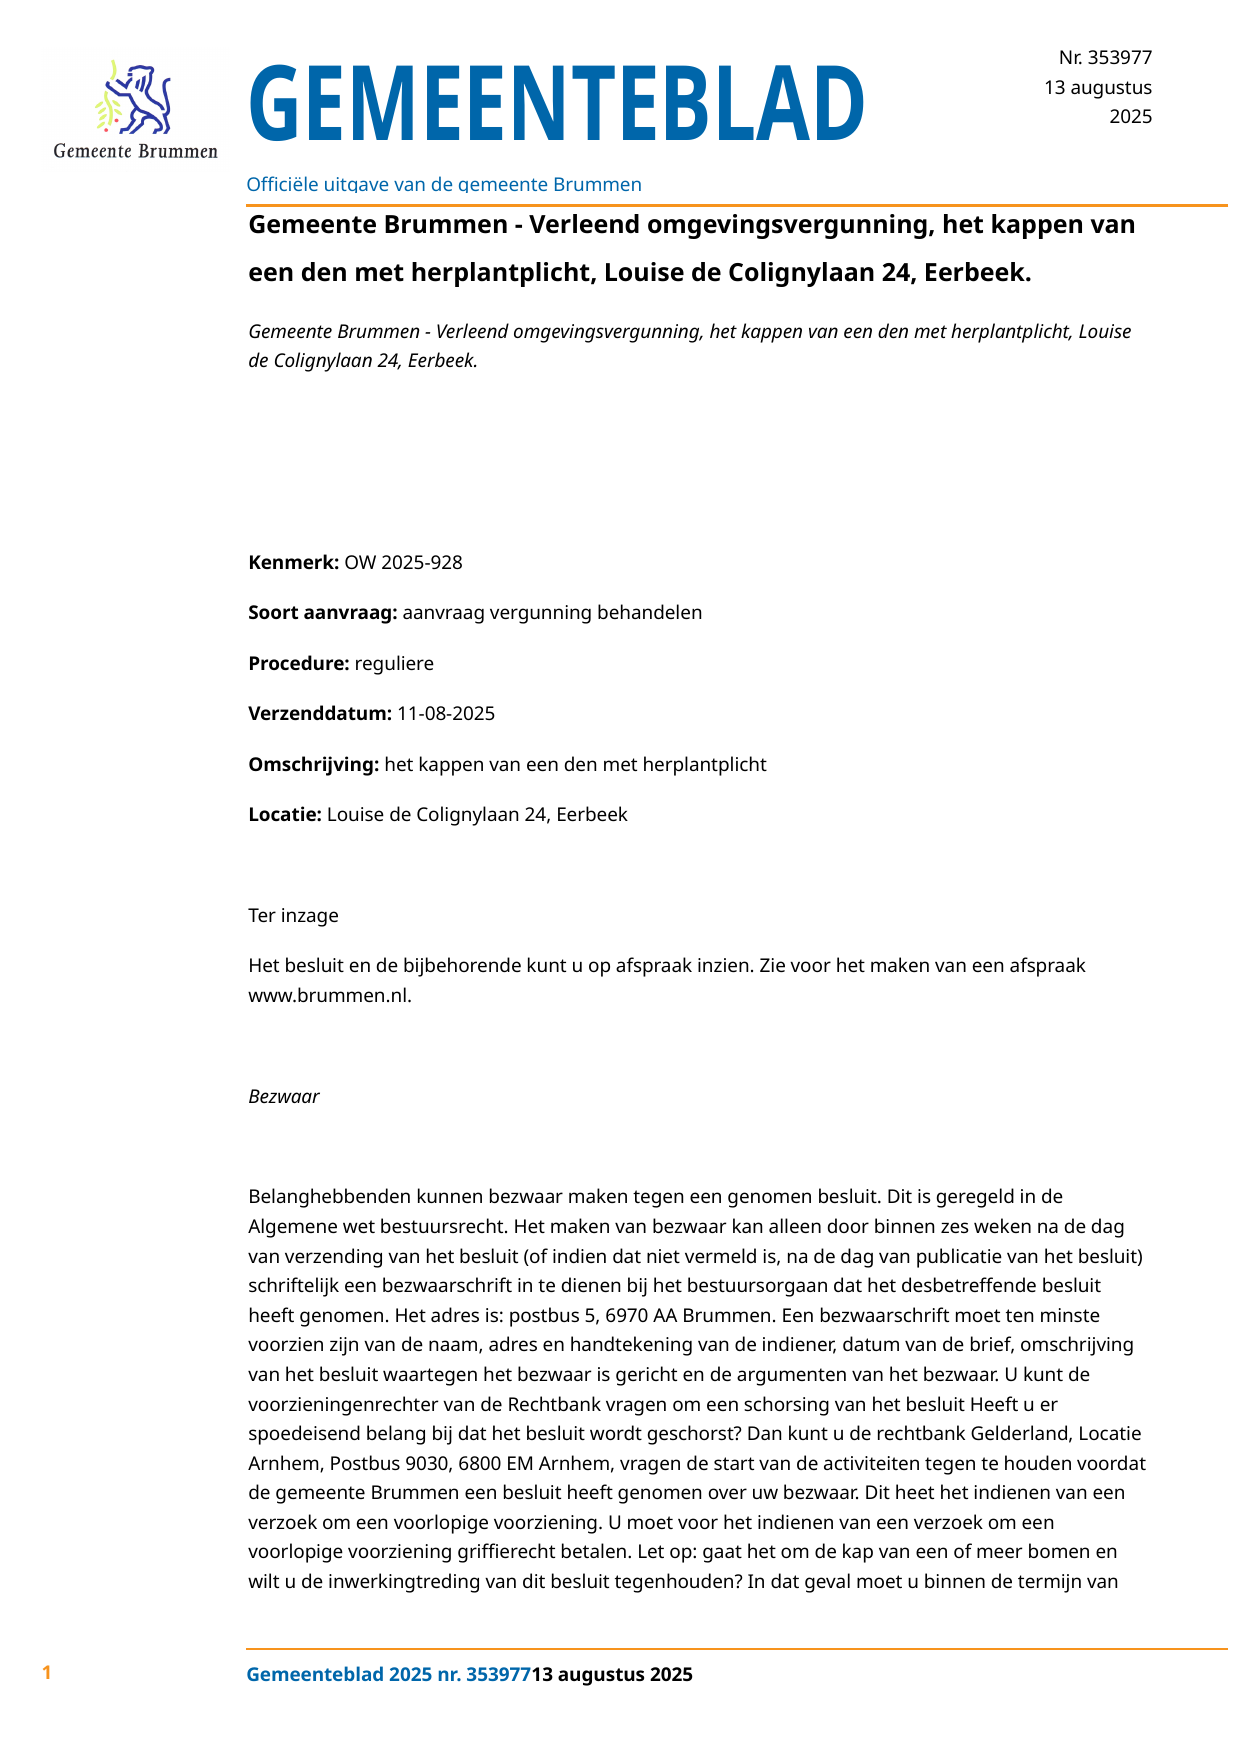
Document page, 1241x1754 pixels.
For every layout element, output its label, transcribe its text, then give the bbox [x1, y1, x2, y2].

text Bezwaar [248, 1083, 1152, 1109]
text Soort aanvraag: aanvraag vergunning behandelen [248, 599, 1152, 625]
text Het besluit en de bijbehorende kunt u op afspraak inzien. Zie voor het maken van een afspraak www.brummen.nl. [248, 952, 1152, 1008]
text Verzenddatum: 11-08-2025 [248, 700, 1152, 726]
text Locatie: Louise de Colignylaan 24, Eerbeek [248, 801, 1152, 827]
text Ter inzage [248, 902, 1152, 928]
text Gemeente Brummen - Verleend omgevingsvergunning, het kappen van een den met herplantplicht, Louise de Colignylaan 24, Eerbeek. [248, 318, 1152, 373]
text Gemeente Brummen - Verleend omgevingsvergunning, het kappen van een den met herplantplicht, Louise de Colignylaan 24, Eerbeek. [248, 207, 1152, 288]
text Omschrijving: het kappen van een den met herplantplicht [248, 751, 1152, 777]
text Belanghebbenden kunnen bezwaar maken tegen een genomen besluit. Dit is geregeld in de Algemene wet bestuursrecht. Het maken van bezwaar kan alleen door binnen zes weken na de dag van verzending van het besluit (of indien dat niet vermeld is, na de dag van publicatie van het besluit) schriftelijk een bezwaarschrift in te dienen bij het bestuursorgaan dat het desbetreffende besluit heeft genomen. Het adres is: postbus 5, 6970 AA Brummen. Een bezwaarschrift moet ten minste voorzien zijn van de naam, adres en handtekening van de indiener, datum van de brief, omschrijving van het besluit waartegen het bezwaar is gericht en de argumenten van het bezwaar. U kunt de voorzieningenrechter van de Rechtbank vragen om een schorsing van het besluit Heeft u er spoedeisend belang bij dat het besluit wordt geschorst? Dan kunt u de rechtbank Gelderland, Locatie Arnhem, Postbus 9030, 6800 EM Arnhem, vragen de start van de activiteiten tegen te houden voordat de gemeente Brummen een besluit heeft genomen over uw bezwaar. Dit heet het indienen van een verzoek om een voorlopige voorziening. U moet voor het indienen van een verzoek om een voorlopige voorziening griffierecht betalen. Let op: gaat het om de kap van een of meer bomen en wilt u de inwerkingtreding van dit besluit tegenhouden? In dat geval moet u binnen de termijn van [248, 1184, 1152, 1594]
picture [41, 47, 231, 172]
text Kenmerk: OW 2025-928 [248, 549, 1152, 575]
text Procedure: reguliere [248, 650, 1152, 676]
